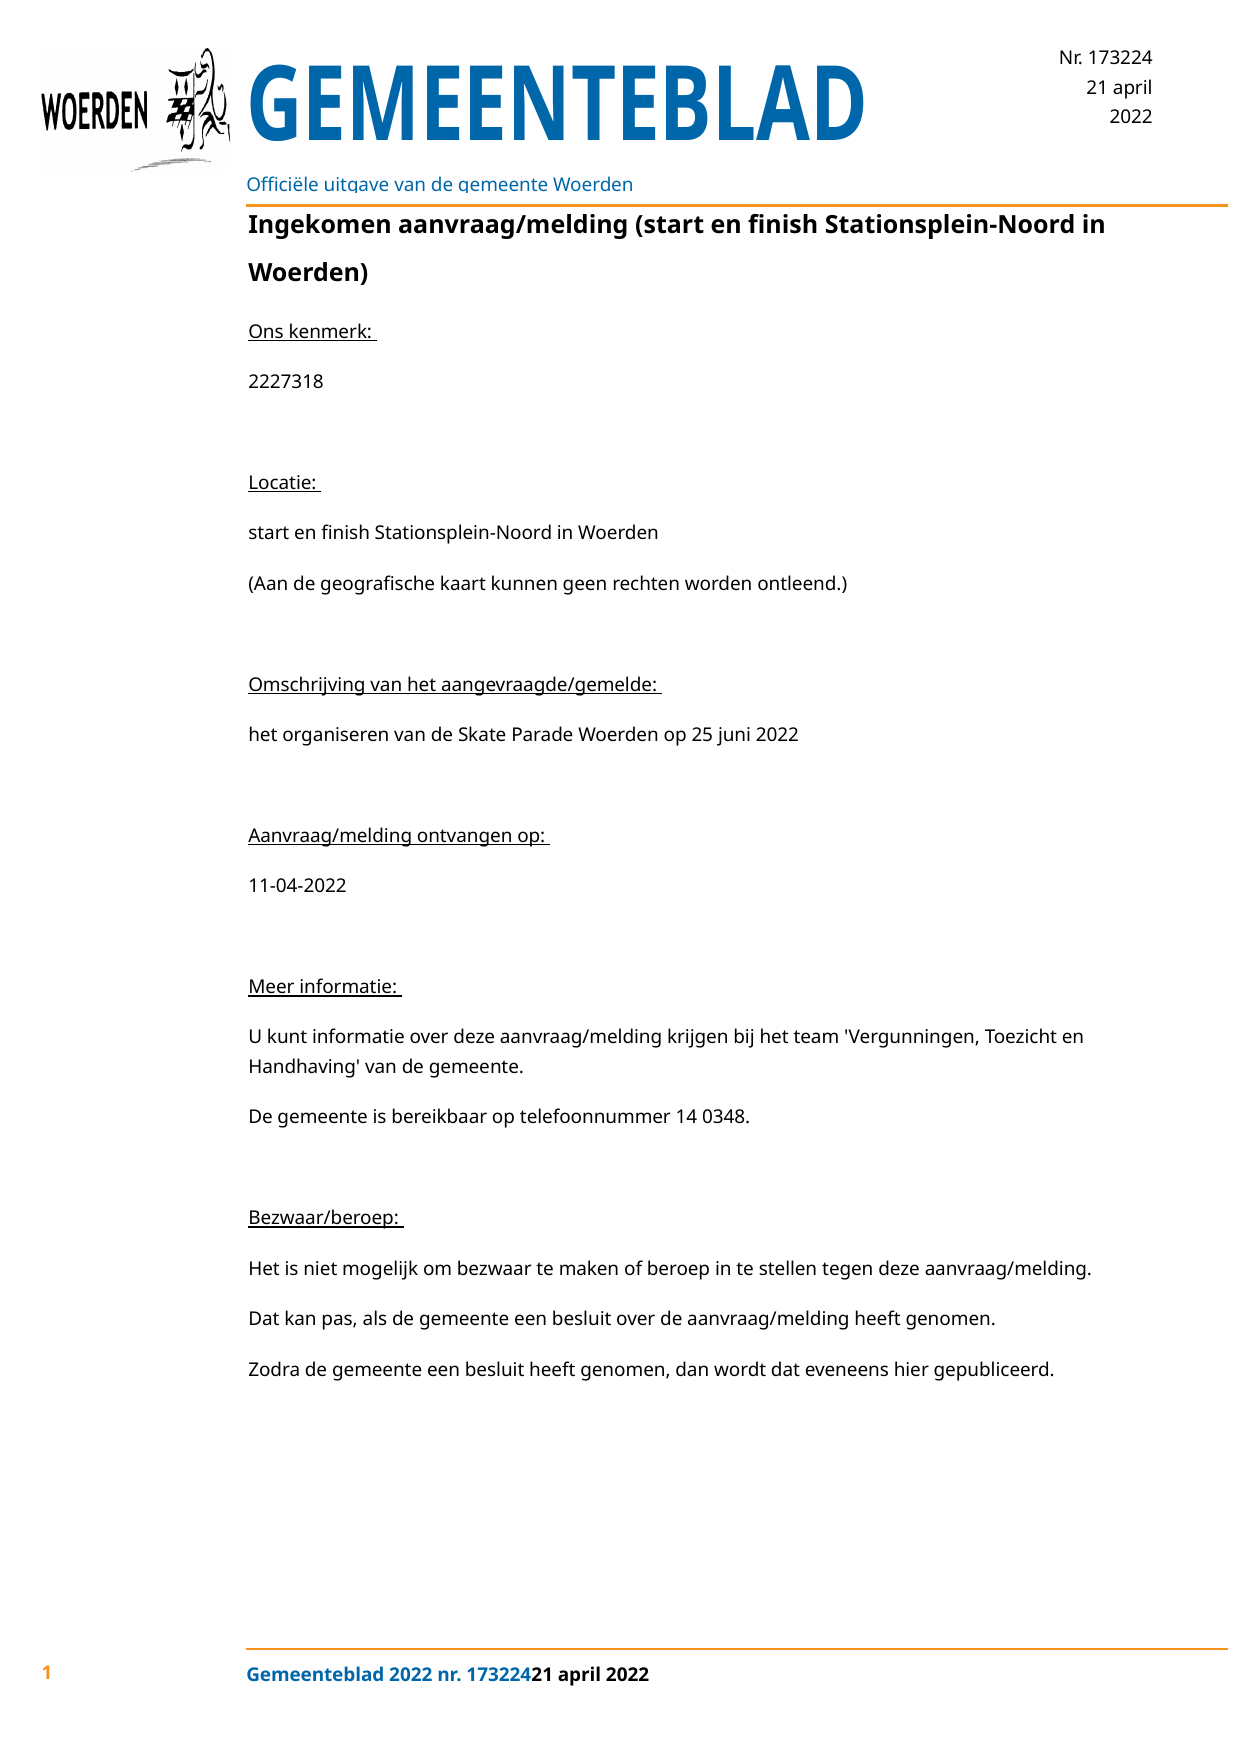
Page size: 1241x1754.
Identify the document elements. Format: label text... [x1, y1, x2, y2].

text 2227318 [248, 368, 1152, 394]
text Het is niet mogelijk om bezwaar te maken of beroep in te stellen tegen deze aanvraag/melding. [248, 1255, 1152, 1281]
text start en finish Stationsplein-Noord in Woerden [248, 519, 1152, 545]
text U kunt informatie over deze aanvraag/melding krijgen bij het team 'Vergunningen, Toezicht en Handhaving' van de gemeente. [248, 1024, 1152, 1079]
text het organiseren van de Skate Parade Woerden op 25 juni 2022 [248, 721, 1152, 747]
text 11-04-2022 [248, 872, 1152, 898]
text Ingekomen aanvraag/melding (start en finish Stationsplein-Noord in Woerden) [248, 207, 1152, 288]
text Meer informatie: [248, 973, 1152, 999]
picture [41, 47, 231, 172]
text Locatie: [248, 469, 1152, 495]
text (Aan de geografische kaart kunnen geen rechten worden ontleend.) [248, 570, 1152, 596]
text Omschrijving van het aangevraagde/gemelde: [248, 671, 1152, 697]
text Ons kenmerk: [248, 318, 1152, 344]
text Bezwaar/beroep: [248, 1204, 1152, 1230]
text De gemeente is bereikbaar op telefoonnummer 14 0348. [248, 1104, 1152, 1129]
text Zodra de gemeente een besluit heeft genomen, dan wordt dat eveneens hier gepubliceerd. [248, 1356, 1152, 1382]
text Aanvraag/melding ontvangen op: [248, 822, 1152, 848]
text Dat kan pas, als de gemeente een besluit over de aanvraag/melding heeft genomen. [248, 1305, 1152, 1331]
